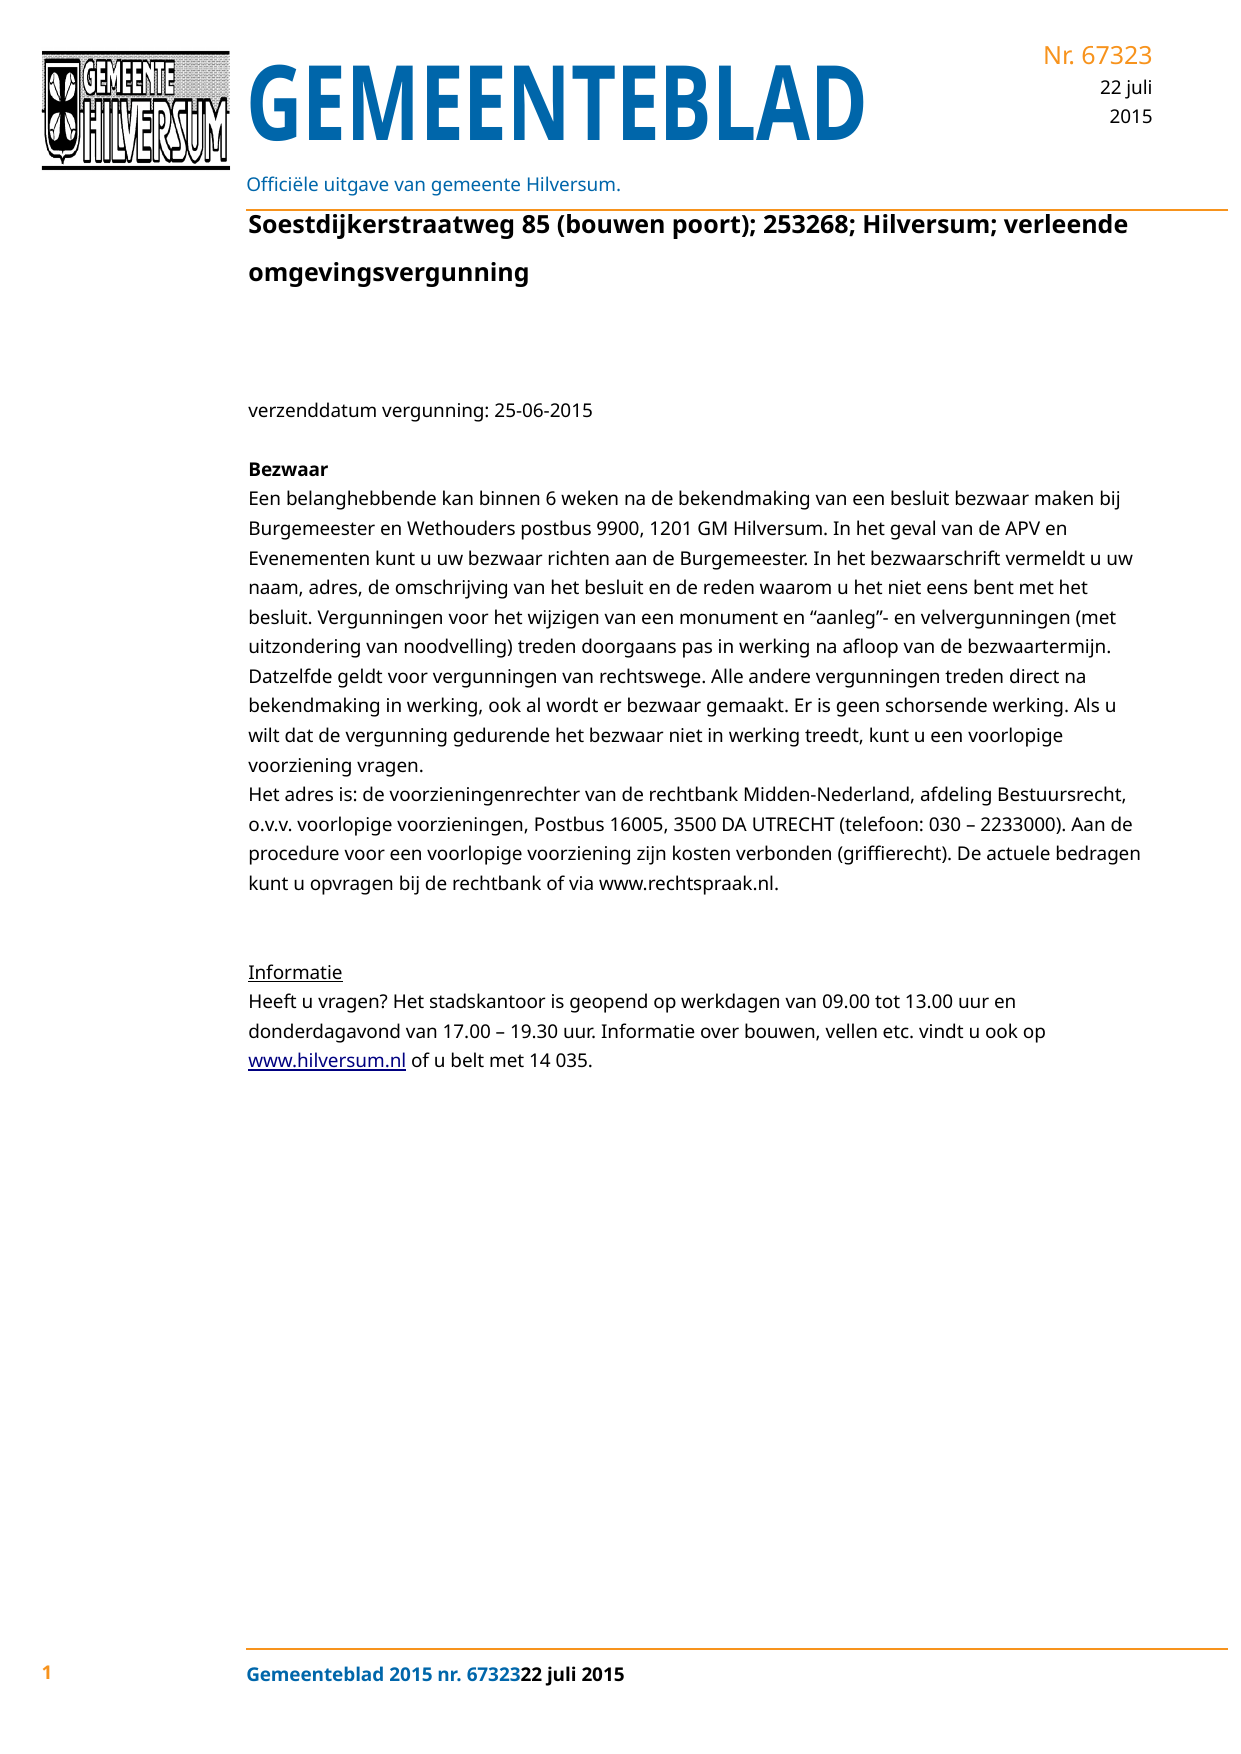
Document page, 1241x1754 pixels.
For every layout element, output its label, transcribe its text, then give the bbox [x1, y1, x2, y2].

text Heeft u vragen? Het stadskantoor is geopend op werkdagen van 09.00 tot 13.00 uur en donderdagavond van 17.00 – 19.30 uur. Informatie over bouwen, vellen etc. vindt u ook op www.hilversum.nl of u belt met 14 035. [248, 988, 1152, 1073]
text verzenddatum vergunning: 25-06-2015 [248, 397, 1152, 422]
text Soestdijkerstraatweg 85 (bouwen poort); 253268; Hilversum; verleende omgevingsvergunning [248, 211, 1152, 288]
text Het adres is: de voorzieningenrechter van de rechtbank Midden-Nederland, afdeling Bestuursrecht, o.v.v. voorlopige voorzieningen, Postbus 16005, 3500 DA UTRECHT (telefoon: 030 – 2233000). Aan de procedure voor een voorlopige voorziening zijn kosten verbonden (griffierecht). De actuele bedragen kunt u opvragen bij de rechtbank of via www.rechtspraak.nl. [248, 781, 1152, 896]
text Een belanghebbende kan binnen 6 weken na de bekendmaking van een besluit bezwaar maken bij Burgemeester en Wethouders postbus 9900, 1201 GM Hilversum. In het geval van de APV en Evenementen kunt u uw bezwaar richten aan de Burgemeester. In het bezwaarschrift vermeldt u uw naam, adres, de omschrijving van het besluit en de reden waarom u het niet eens bent met het besluit. Vergunningen voor het wijzigen van een monument en “aanleg”- en velvergunningen (met uitzondering van noodvelling) treden doorgaans pas in werking na afloop van de bezwaartermijn. Datzelfde geldt voor vergunningen van rechtswege. Alle andere vergunningen treden direct na bekendmaking in werking, ook al wordt er bezwaar gemaakt. Er is geen schorsende werking. Als u wilt dat de vergunning gedurende het bezwaar niet in werking treedt, kunt u een voorlopige voorziening vragen. [248, 486, 1152, 777]
text Bezwaar [248, 456, 1152, 482]
picture [41, 47, 231, 172]
text Informatie [248, 959, 1152, 984]
